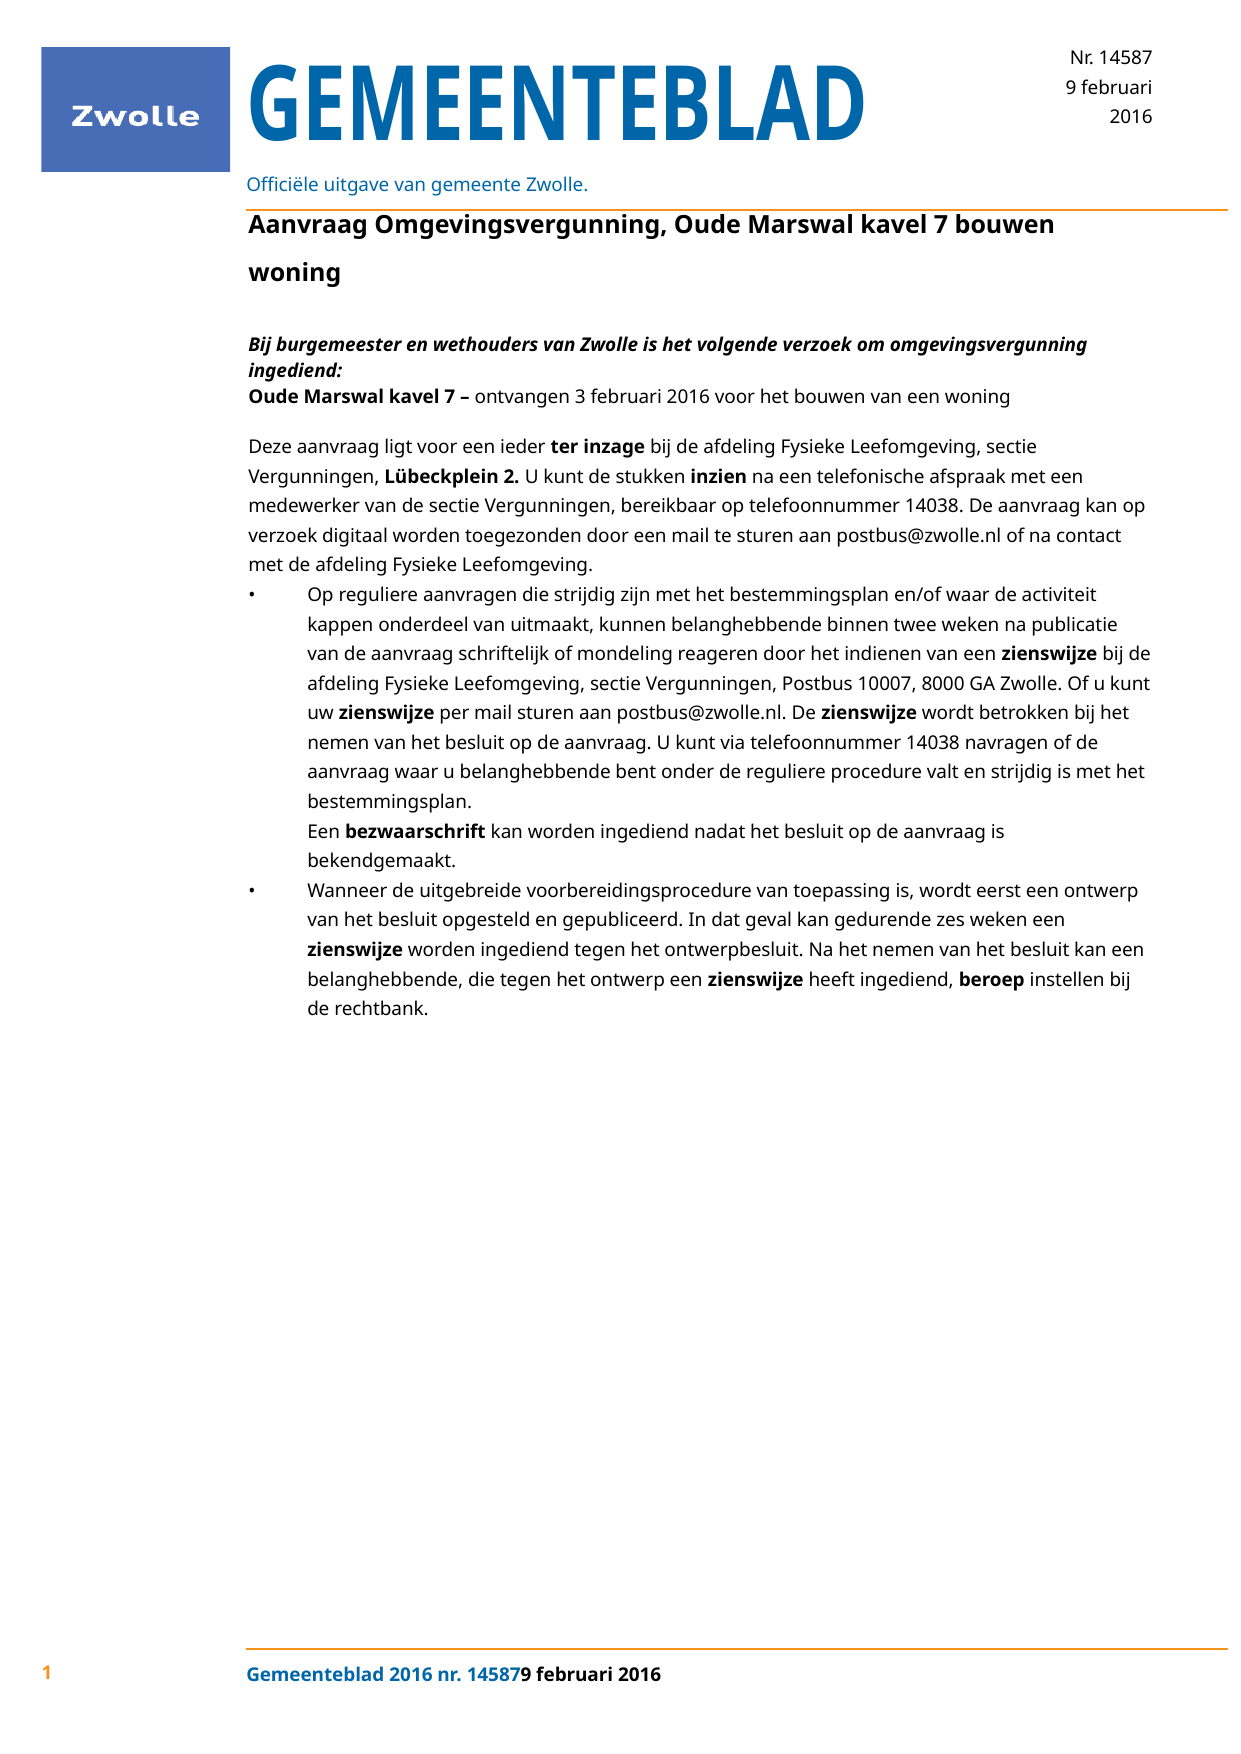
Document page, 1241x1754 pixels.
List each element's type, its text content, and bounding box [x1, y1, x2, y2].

text Oude Marswal kavel 7 – ontvangen 3 februari 2016 voor het bouwen van een woning [248, 383, 1152, 409]
list Op reguliere aanvragen die strijdig zijn met het bestemmingsplan en/of waar de activiteit kappen onderdeel van uitmaakt, kunnen belanghebbende binnen twee weken na publicatie van de aanvraag schriftelijk of mondeling reageren door het indienen van een zienswijze bij de afdeling Fysieke Leefomgeving, sectie Vergunningen, Postbus 10007, 8000 GA Zwolle. Of u kunt uw zienswijze per mail sturen aan postbus@zwolle.nl. De zienswijze wordt betrokken bij het nemen van het besluit op de aanvraag. U kunt via telefoonnummer 14038 navragen of de aanvraag waar u belanghebbende bent onder de reguliere procedure valt en strijdig is met het bestemmingsplan. [248, 581, 1152, 814]
text Deze aanvraag ligt voor een ieder ter inzage bij de afdeling Fysieke Leefomgeving, sectie Vergunningen, Lübeckplein 2. U kunt de stukken inzien na een telefonische afspraak met een medewerker van de sectie Vergunningen, bereikbaar op telefoonnummer 14038. De aanvraag kan op verzoek digitaal worden toegezonden door een mail te sturen aan postbus@zwolle.nl of na contact met de afdeling Fysieke Leefomgeving. [248, 433, 1152, 577]
text Aanvraag Omgevingsvergunning, Oude Marswal kavel 7 bouwen woning [248, 211, 1152, 288]
picture [41, 47, 231, 172]
list Wanneer de uitgebreide voorbereidingsprocedure van toepassing is, wordt eerst een ontwerp van het besluit opgesteld en gepubliceerd. In dat geval kan gedurende zes weken een zienswijze worden ingediend tegen het ontwerpbesluit. Na het nemen van het besluit kan een belanghebbende, die tegen het ontwerp een zienswijze heeft ingediend, beroep instellen bij de rechtbank. [248, 877, 1152, 1021]
text Bij burgemeester en wethouders van Zwolle is het volgende verzoek om omgevingsvergunning ingediend: [248, 331, 1152, 383]
list Een bezwaarschrift kan worden ingediend nadat het besluit op de aanvraag is bekendgemaakt. [248, 818, 1152, 873]
